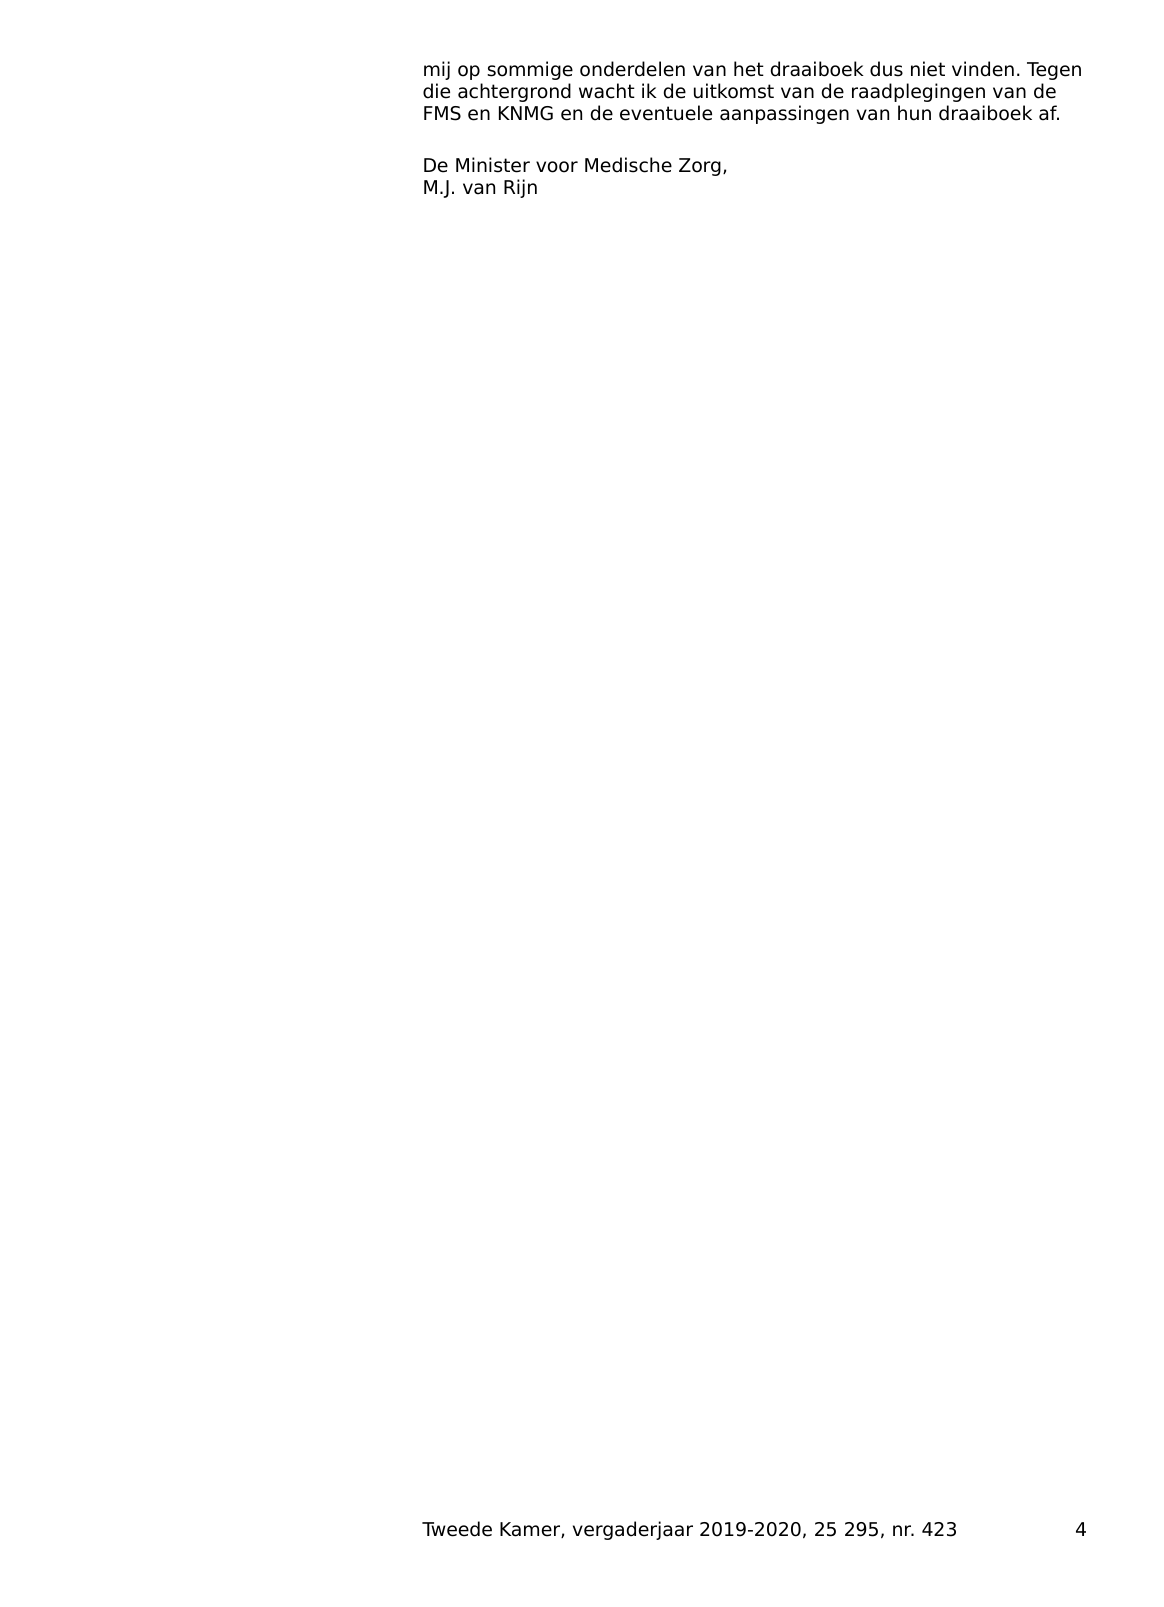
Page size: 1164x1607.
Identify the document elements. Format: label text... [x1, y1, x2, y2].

text De Minister voor Medische Zorg, M.J. van Rijn [422, 155, 1087, 199]
text mij op sommige onderdelen van het draaiboek dus niet vinden. Tegen die achtergrond wacht ik de uitkomst van de raadplegingen van de FMS en KNMG en de eventuele aanpassingen van hun draaiboek af. [422, 59, 1087, 125]
